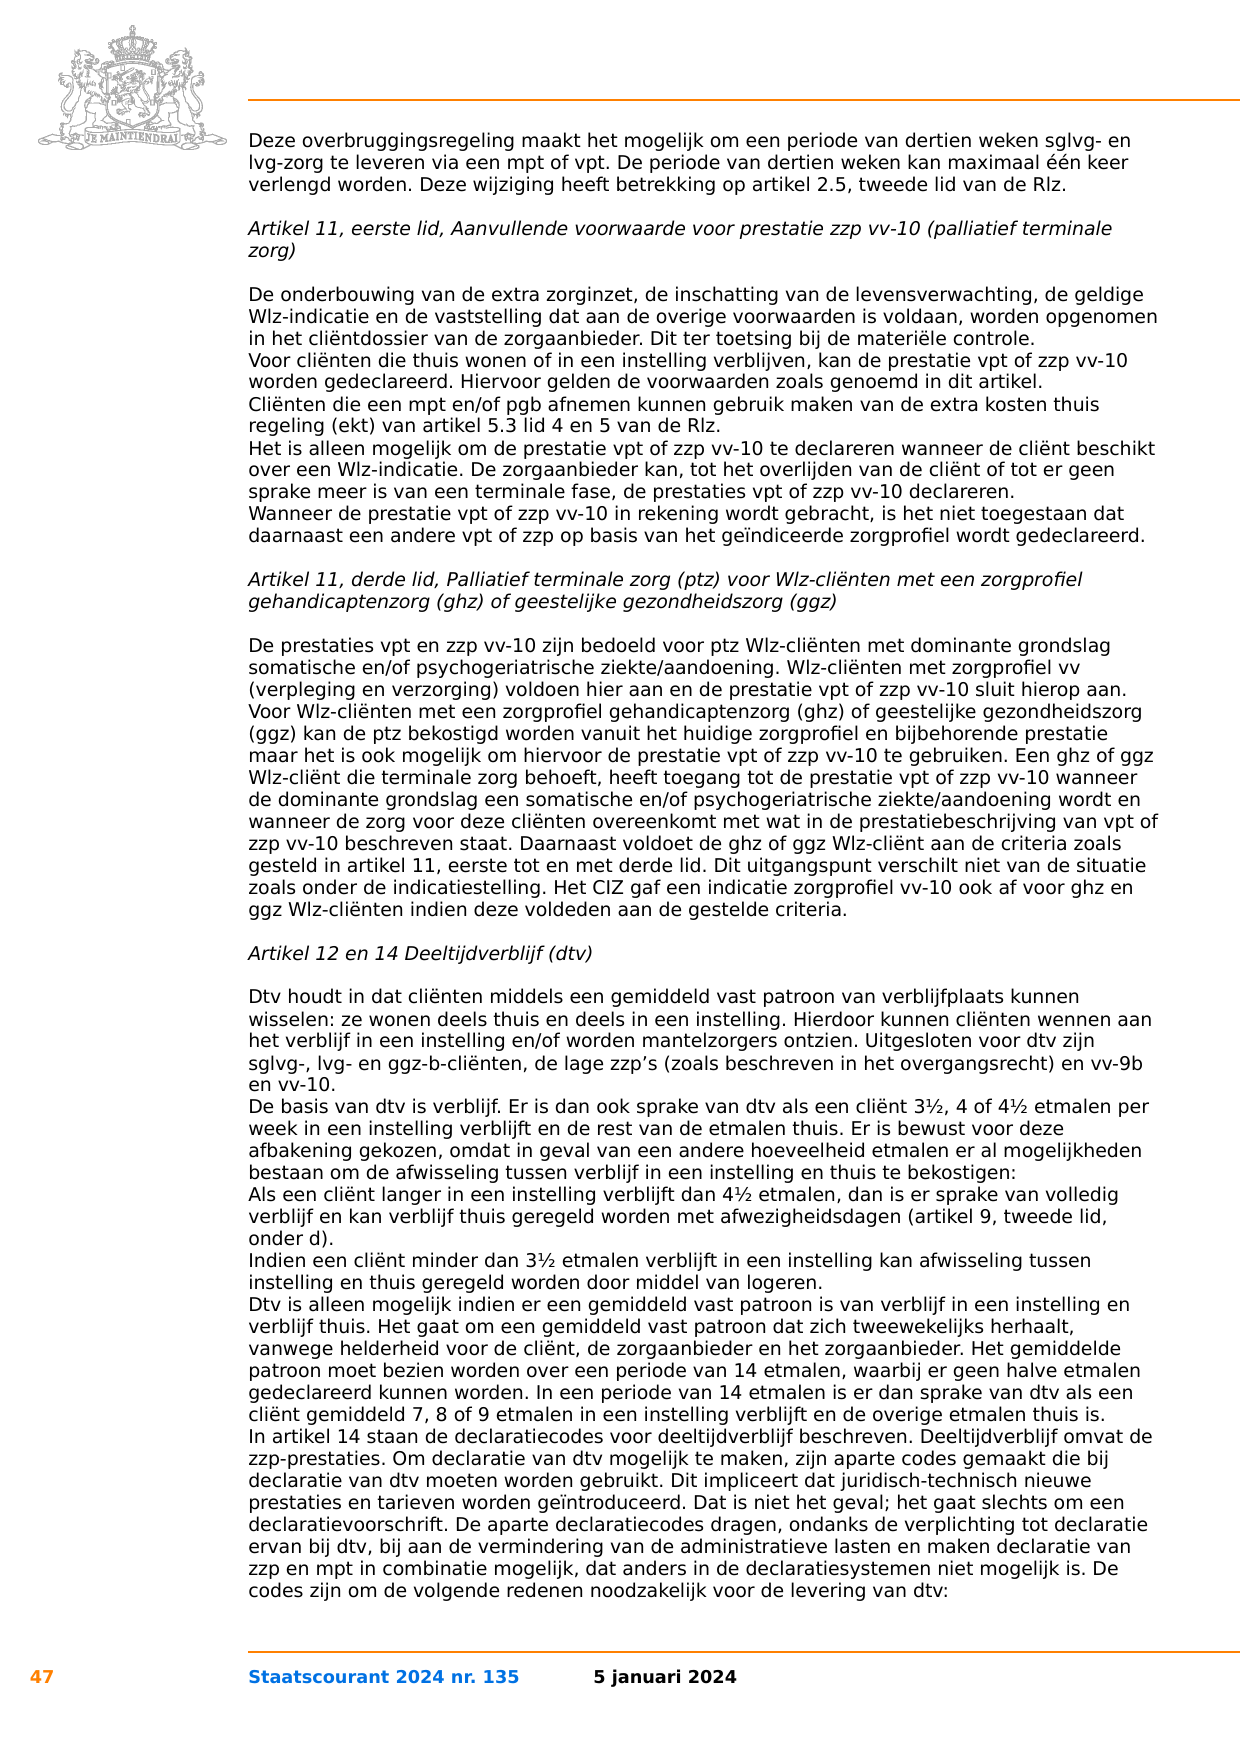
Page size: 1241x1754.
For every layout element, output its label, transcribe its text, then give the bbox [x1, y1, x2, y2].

text De prestaties vpt en zzp vv-10 zijn bedoeld voor ptz Wlz-cliënten met dominante grondslag somatische en/of psychogeriatrische ziekte/aandoening. Wlz-cliënten met zorgprofiel vv (verpleging en verzorging) voldoen hier aan en de prestatie vpt of zzp vv-10 sluit hierop aan. Voor Wlz-cliënten met een zorgprofiel gehandicaptenzorg (ghz) of geestelijke gezondheidszorg (ggz) kan de ptz bekostigd worden vanuit het huidige zorgprofiel en bijbehorende prestatie maar het is ook mogelijk om hiervoor de prestatie vpt of zzp vv-10 te gebruiken. Een ghz of ggz Wlz-cliënt die terminale zorg behoeft, heeft toegang tot de prestatie vpt of zzp vv-10 wanneer de dominante grondslag een somatische en/of psychogeriatrische ziekte/aandoening wordt en wanneer de zorg voor deze cliënten overeenkomt met wat in de prestatiebeschrijving van vpt of zzp vv-10 beschreven staat. Daarnaast voldoet de ghz of ggz Wlz-cliënt aan de criteria zoals gesteld in artikel 11, eerste tot en met derde lid. Dit uitgangspunt verschilt niet van de situatie zoals onder de indicatiestelling. Het CIZ gaf een indicatie zorgprofiel vv-10 ook af voor ghz en ggz Wlz-cliënten indien deze voldeden aan de gestelde criteria. [248, 635, 1163, 921]
subtitle Artikel 12 en 14 Deeltijdverblijf (dtv) [248, 943, 1163, 964]
text Als een cliënt langer in een instelling verblijft dan 4½ etmalen, dan is er sprake van volledig verblijf en kan verblijf thuis geregeld worden met afwezigheidsdagen (artikel 9, tweede lid, onder d). [248, 1184, 1163, 1250]
text In artikel 14 staan de declaratiecodes voor deeltijdverblijf beschreven. Deeltijdverblijf omvat de zzp-prestaties. Om declaratie van dtv mogelijk te maken, zijn aparte codes gemaakt die bij declaratie van dtv moeten worden gebruikt. Dit impliceert dat juridisch-technisch nieuwe prestaties en tarieven worden geïntroduceerd. Dat is niet het geval; het gaat slechts om een declaratievoorschrift. De aparte declaratiecodes dragen, ondanks de verplichting tot declaratie ervan bij dtv, bij aan de vermindering van de administratieve lasten en maken declaratie van zzp en mpt in combinatie mogelijk, dat anders in de declaratiesystemen niet mogelijk is. De codes zijn om de volgende redenen noodzakelijk voor de levering van dtv: [248, 1426, 1163, 1602]
text Dtv is alleen mogelijk indien er een gemiddeld vast patroon is van verblijf in een instelling en verblijf thuis. Het gaat om een gemiddeld vast patroon dat zich tweewekelijks herhaalt, vanwege helderheid voor de cliënt, de zorgaanbieder en het zorgaanbieder. Het gemiddelde patroon moet bezien worden over een periode van 14 etmalen, waarbij er geen halve etmalen gedeclareerd kunnen worden. In een periode van 14 etmalen is er dan sprake van dtv als een cliënt gemiddeld 7, 8 of 9 etmalen in een instelling verblijft en de overige etmalen thuis is. [248, 1294, 1163, 1426]
text Indien een cliënt minder dan 3½ etmalen verblijft in een instelling kan afwisseling tussen instelling en thuis geregeld worden door middel van logeren. [248, 1250, 1163, 1294]
text De onderbouwing van de extra zorginzet, de inschatting van de levensverwachting, de geldige Wlz-indicatie en de vaststelling dat aan de overige voorwaarden is voldaan, worden opgenomen in het cliëntdossier van de zorgaanbieder. Dit ter toetsing bij de materiële controle. [248, 283, 1163, 349]
subtitle Artikel 11, eerste lid, Aanvullende voorwaarde voor prestatie zzp vv-10 (palliatief terminale zorg) [248, 218, 1163, 262]
text Deze overbruggingsregeling maakt het mogelijk om een periode van dertien weken sglvg- en lvg-zorg te leveren via een mpt of vpt. De periode van dertien weken kan maximaal één keer verlengd worden. Deze wijziging heeft betrekking op artikel 2.5, tweede lid van de Rlz. [248, 130, 1163, 196]
text Wanneer de prestatie vpt of zzp vv-10 in rekening wordt gebracht, is het niet toegestaan dat daarnaast een andere vpt of zzp op basis van het geïndiceerde zorgprofiel wordt gedeclareerd. [248, 503, 1163, 547]
text Cliënten die een mpt en/of pgb afnemen kunnen gebruik maken van de extra kosten thuis regeling (ekt) van artikel 5.3 lid 4 en 5 van de Rlz. [248, 393, 1163, 437]
subtitle Artikel 11, derde lid, Palliatief terminale zorg (ptz) voor Wlz-cliënten met een zorgprofiel gehandicaptenzorg (ghz) of geestelijke gezondheidszorg (ggz) [248, 569, 1163, 613]
text Het is alleen mogelijk om de prestatie vpt of zzp vv-10 te declareren wanneer de cliënt beschikt over een Wlz-indicatie. De zorgaanbieder kan, tot het overlijden van de cliënt of tot er geen sprake meer is van een terminale fase, de prestaties vpt of zzp vv-10 declareren. [248, 437, 1163, 503]
text Voor cliënten die thuis wonen of in een instelling verblijven, kan de prestatie vpt of zzp vv-10 worden gedeclareerd. Hiervoor gelden de voorwaarden zoals genoemd in dit artikel. [248, 349, 1163, 393]
text De basis van dtv is verblijf. Er is dan ook sprake van dtv als een cliënt 3½, 4 of 4½ etmalen per week in een instelling verblijft en de rest van de etmalen thuis. Er is bewust voor deze afbakening gekozen, omdat in geval van een andere hoeveelheid etmalen er al mogelijkheden bestaan om de afwisseling tussen verblijf in een instelling en thuis te bekostigen: [248, 1096, 1163, 1184]
picture [38, 25, 227, 150]
text Dtv houdt in dat cliënten middels een gemiddeld vast patroon van verblijfplaats kunnen wisselen: ze wonen deels thuis en deels in een instelling. Hierdoor kunnen cliënten wennen aan het verblijf in een instelling en/of worden mantelzorgers ontzien. Uitgesloten voor dtv zijn sglvg-, lvg- en ggz-b-cliënten, de lage zzp’s (zoals beschreven in het overgangsrecht) en vv-9b en vv-10. [248, 986, 1163, 1096]
